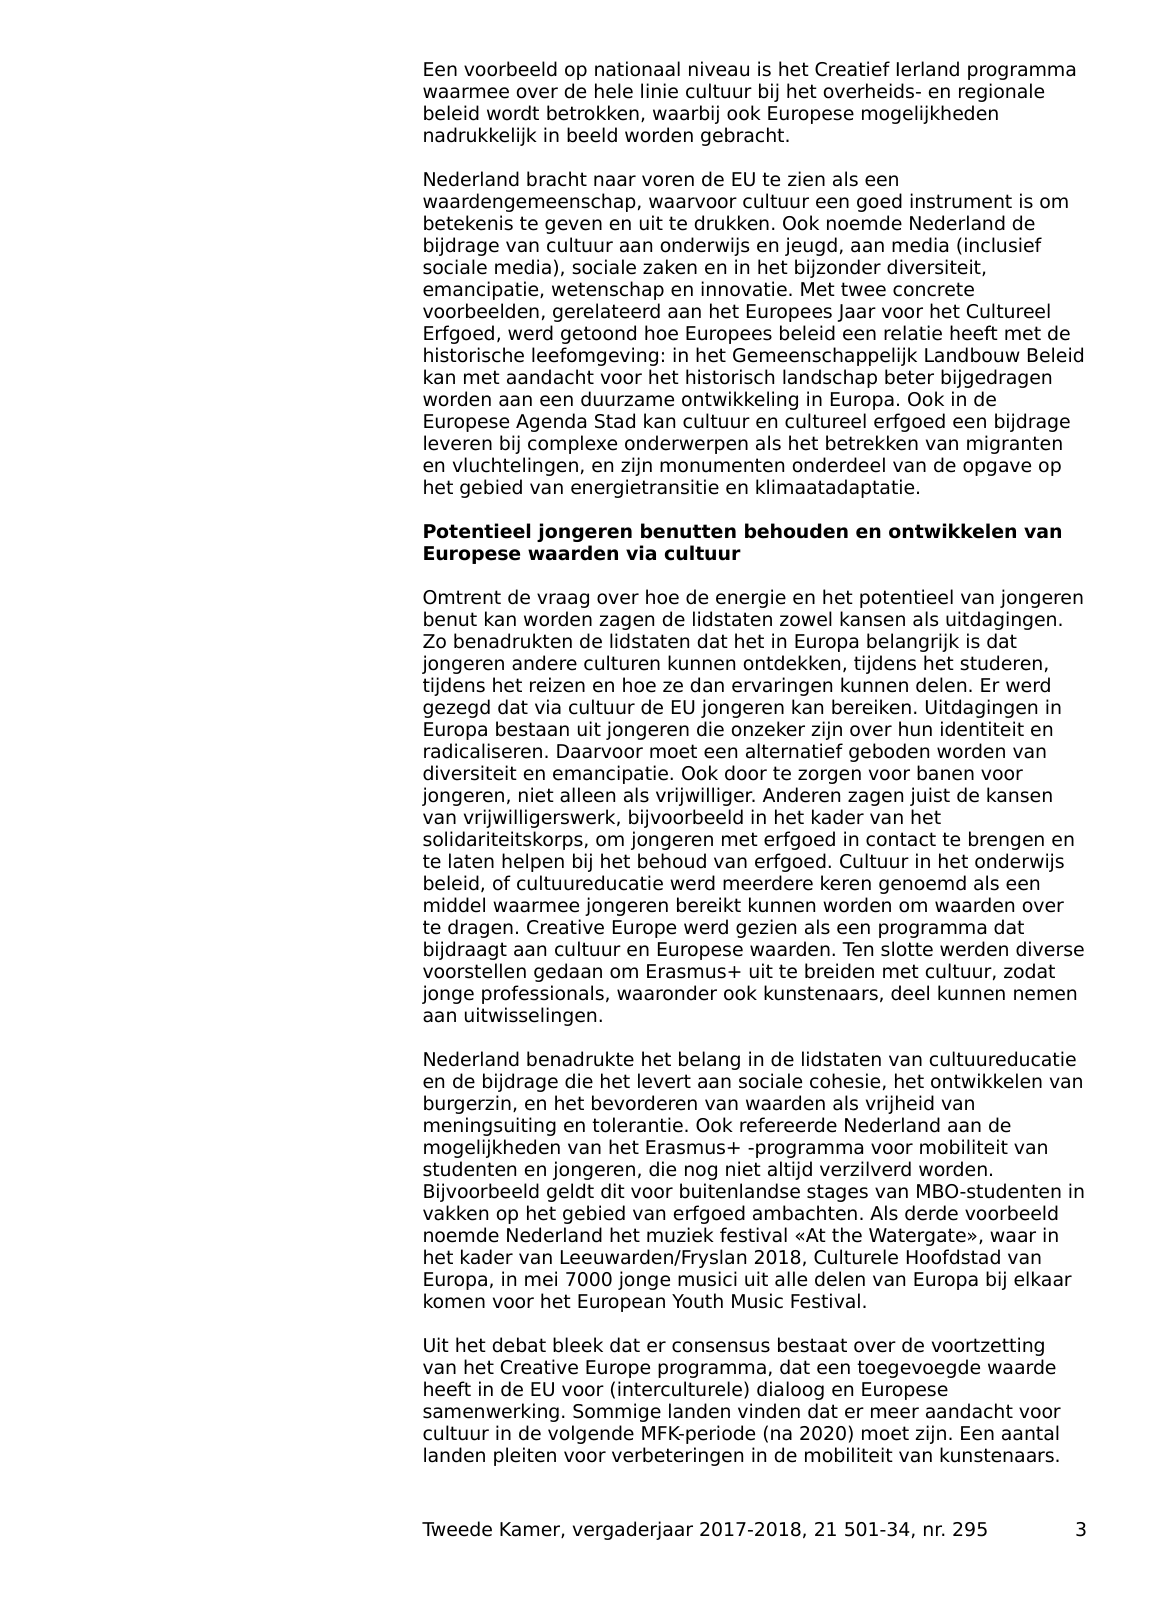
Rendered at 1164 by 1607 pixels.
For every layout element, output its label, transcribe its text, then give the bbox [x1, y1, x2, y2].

text Nederland bracht naar voren de EU te zien als een waardengemeenschap, waarvoor cultuur een goed instrument is om betekenis te geven en uit te drukken. Ook noemde Nederland de bijdrage van cultuur aan onderwijs en jeugd, aan media (inclusief sociale media), sociale zaken en in het bijzonder diversiteit, emancipatie, wetenschap en innovatie. Met twee concrete voorbeelden, gerelateerd aan het Europees Jaar voor het Cultureel Erfgoed, werd getoond hoe Europees beleid een relatie heeft met de historische leefomgeving: in het Gemeenschappelijk Landbouw Beleid kan met aandacht voor het historisch landschap beter bijgedragen worden aan een duurzame ontwikkeling in Europa. Ook in de Europese Agenda Stad kan cultuur en cultureel erfgoed een bijdrage leveren bij complexe onderwerpen als het betrekken van migranten en vluchtelingen, en zijn monumenten onderdeel van de opgave op het gebied van energietransitie en klimaatadaptatie. [422, 169, 1087, 499]
text Uit het debat bleek dat er consensus bestaat over de voortzetting van het Creative Europe programma, dat een toegevoegde waarde heeft in de EU voor (interculturele) dialoog en Europese samenwerking. Sommige landen vinden dat er meer aandacht voor cultuur in de volgende MFK-periode (na 2020) moet zijn. Een aantal landen pleiten voor verbeteringen in de mobiliteit van kunstenaars. [422, 1335, 1087, 1467]
text Nederland benadrukte het belang in de lidstaten van cultuureducatie en de bijdrage die het levert aan sociale cohesie, het ontwikkelen van burgerzin, en het bevorderen van waarden als vrijheid van meningsuiting en tolerantie. Ook refereerde Nederland aan de mogelijkheden van het Erasmus+ -programma voor mobiliteit van studenten en jongeren, die nog niet altijd verzilverd worden. Bijvoorbeeld geldt dit voor buitenlandse stages van MBO-studenten in vakken op het gebied van erfgoed ambachten. Als derde voorbeeld noemde Nederland het muziek festival «At the Watergate», waar in het kader van Leeuwarden/Fryslan 2018, Culturele Hoofdstad van Europa, in mei 7000 jonge musici uit alle delen van Europa bij elkaar komen voor het European Youth Music Festival. [422, 1049, 1087, 1313]
text Een voorbeeld op nationaal niveau is het Creatief Ierland programma waarmee over de hele linie cultuur bij het overheids- en regionale beleid wordt betrokken, waarbij ook Europese mogelijkheden nadrukkelijk in beeld worden gebracht. [422, 59, 1087, 147]
text Omtrent de vraag over hoe de energie en het potentieel van jongeren benut kan worden zagen de lidstaten zowel kansen als uitdagingen. Zo benadrukten de lidstaten dat het in Europa belangrijk is dat jongeren andere culturen kunnen ontdekken, tijdens het studeren, tijdens het reizen en hoe ze dan ervaringen kunnen delen. Er werd gezegd dat via cultuur de EU jongeren kan bereiken. Uitdagingen in Europa bestaan uit jongeren die onzeker zijn over hun identiteit en radicaliseren. Daarvoor moet een alternatief geboden worden van diversiteit en emancipatie. Ook door te zorgen voor banen voor jongeren, niet alleen als vrijwilliger. Anderen zagen juist de kansen van vrijwilligerswerk, bijvoorbeeld in het kader van het solidariteitskorps, om jongeren met erfgoed in contact te brengen en te laten helpen bij het behoud van erfgoed. Cultuur in het onderwijs beleid, of cultuureducatie werd meerdere keren genoemd als een middel waarmee jongeren bereikt kunnen worden om waarden over te dragen. Creative Europe werd gezien als een programma dat bijdraagt aan cultuur en Europese waarden. Ten slotte werden diverse voorstellen gedaan om Erasmus+ uit te breiden met cultuur, zodat jonge professionals, waaronder ook kunstenaars, deel kunnen nemen aan uitwisselingen. [422, 587, 1087, 1027]
subtitle Potentieel jongeren benutten behouden en ontwikkelen van Europese waarden via cultuur [422, 521, 1087, 565]
